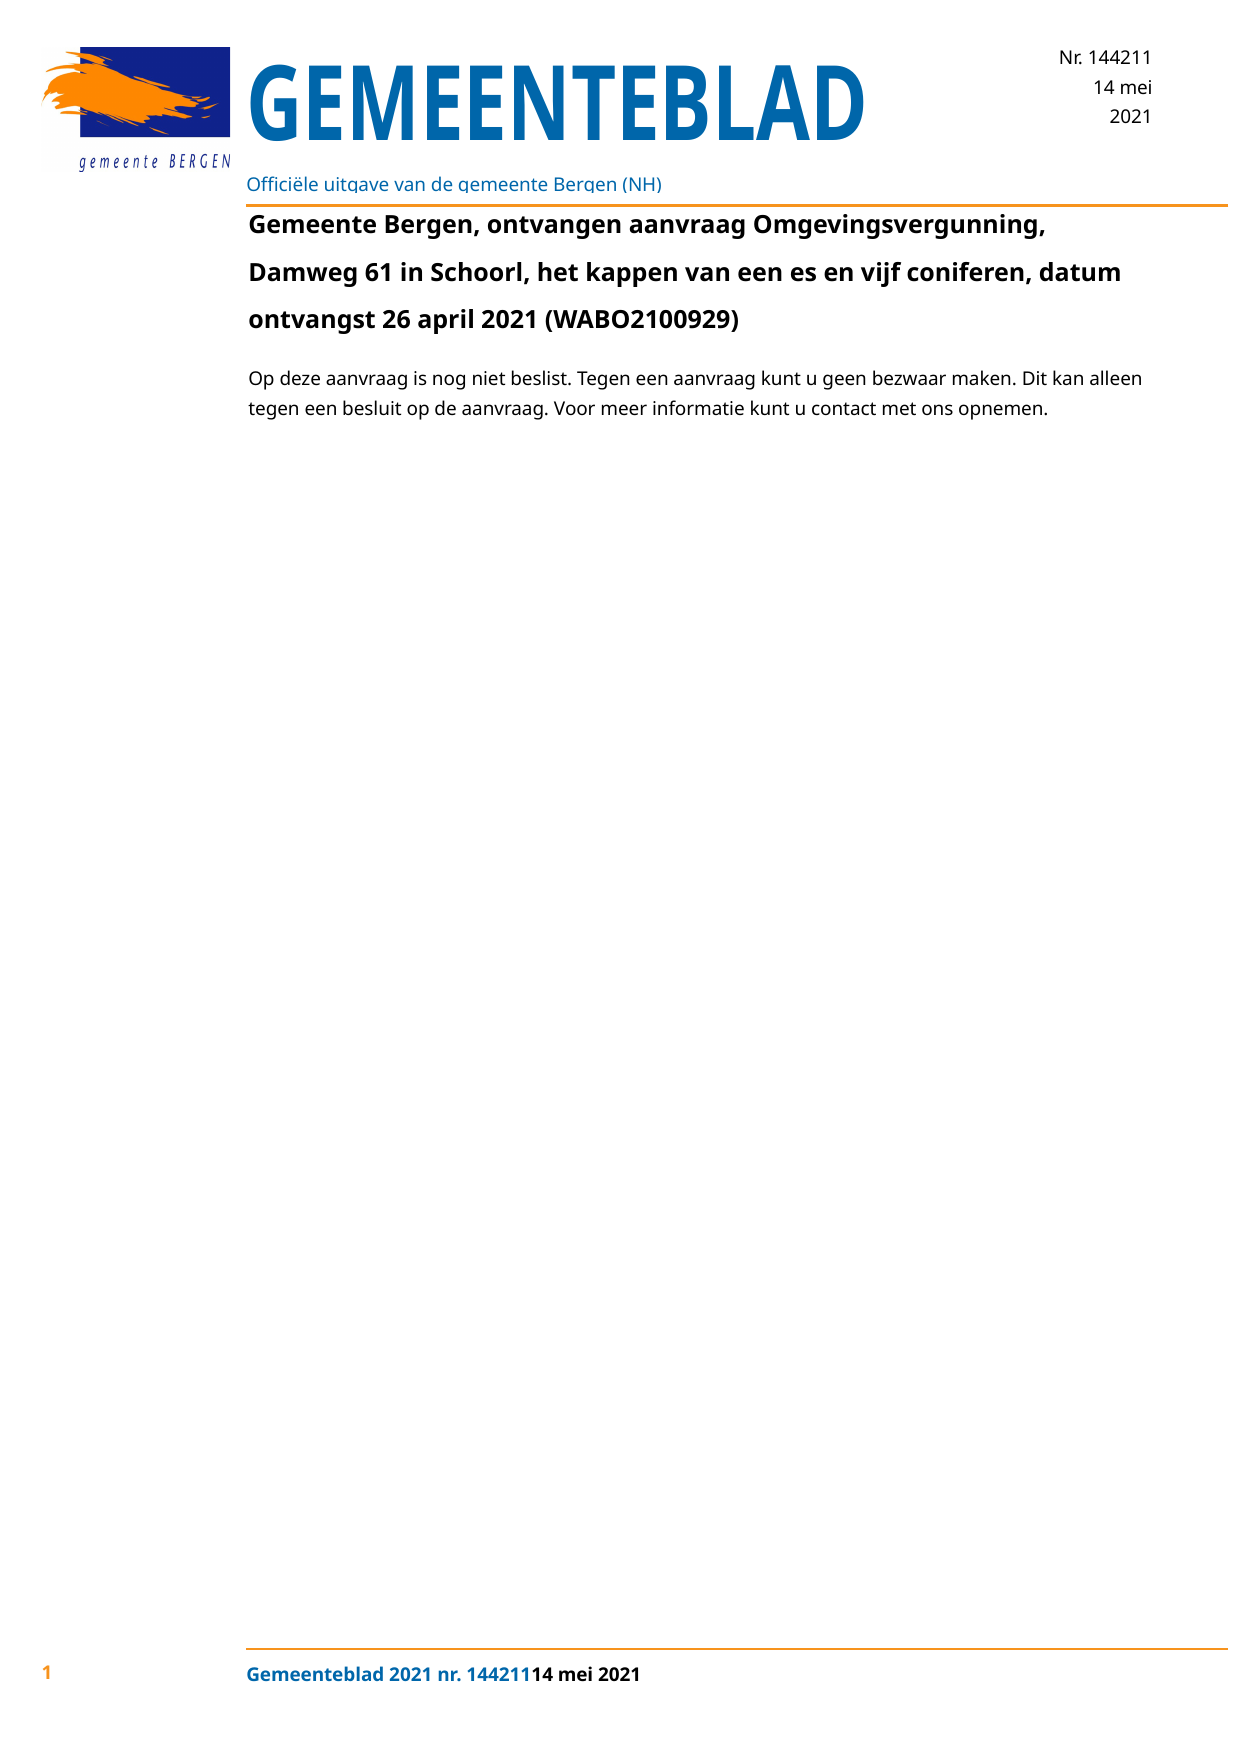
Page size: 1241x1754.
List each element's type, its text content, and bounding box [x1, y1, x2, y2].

text Gemeente Bergen, ontvangen aanvraag Omgevingsvergunning, Damweg 61 in Schoorl, het kappen van een es en vijf coniferen, datum ontvangst 26 april 2021 (WABO2100929) [248, 207, 1152, 336]
picture [41, 47, 231, 172]
text Op deze aanvraag is nog niet beslist. Tegen een aanvraag kunt u geen bezwaar maken. Dit kan alleen tegen een besluit op de aanvraag. Voor meer informatie kunt u contact met ons opnemen. [248, 366, 1152, 421]
